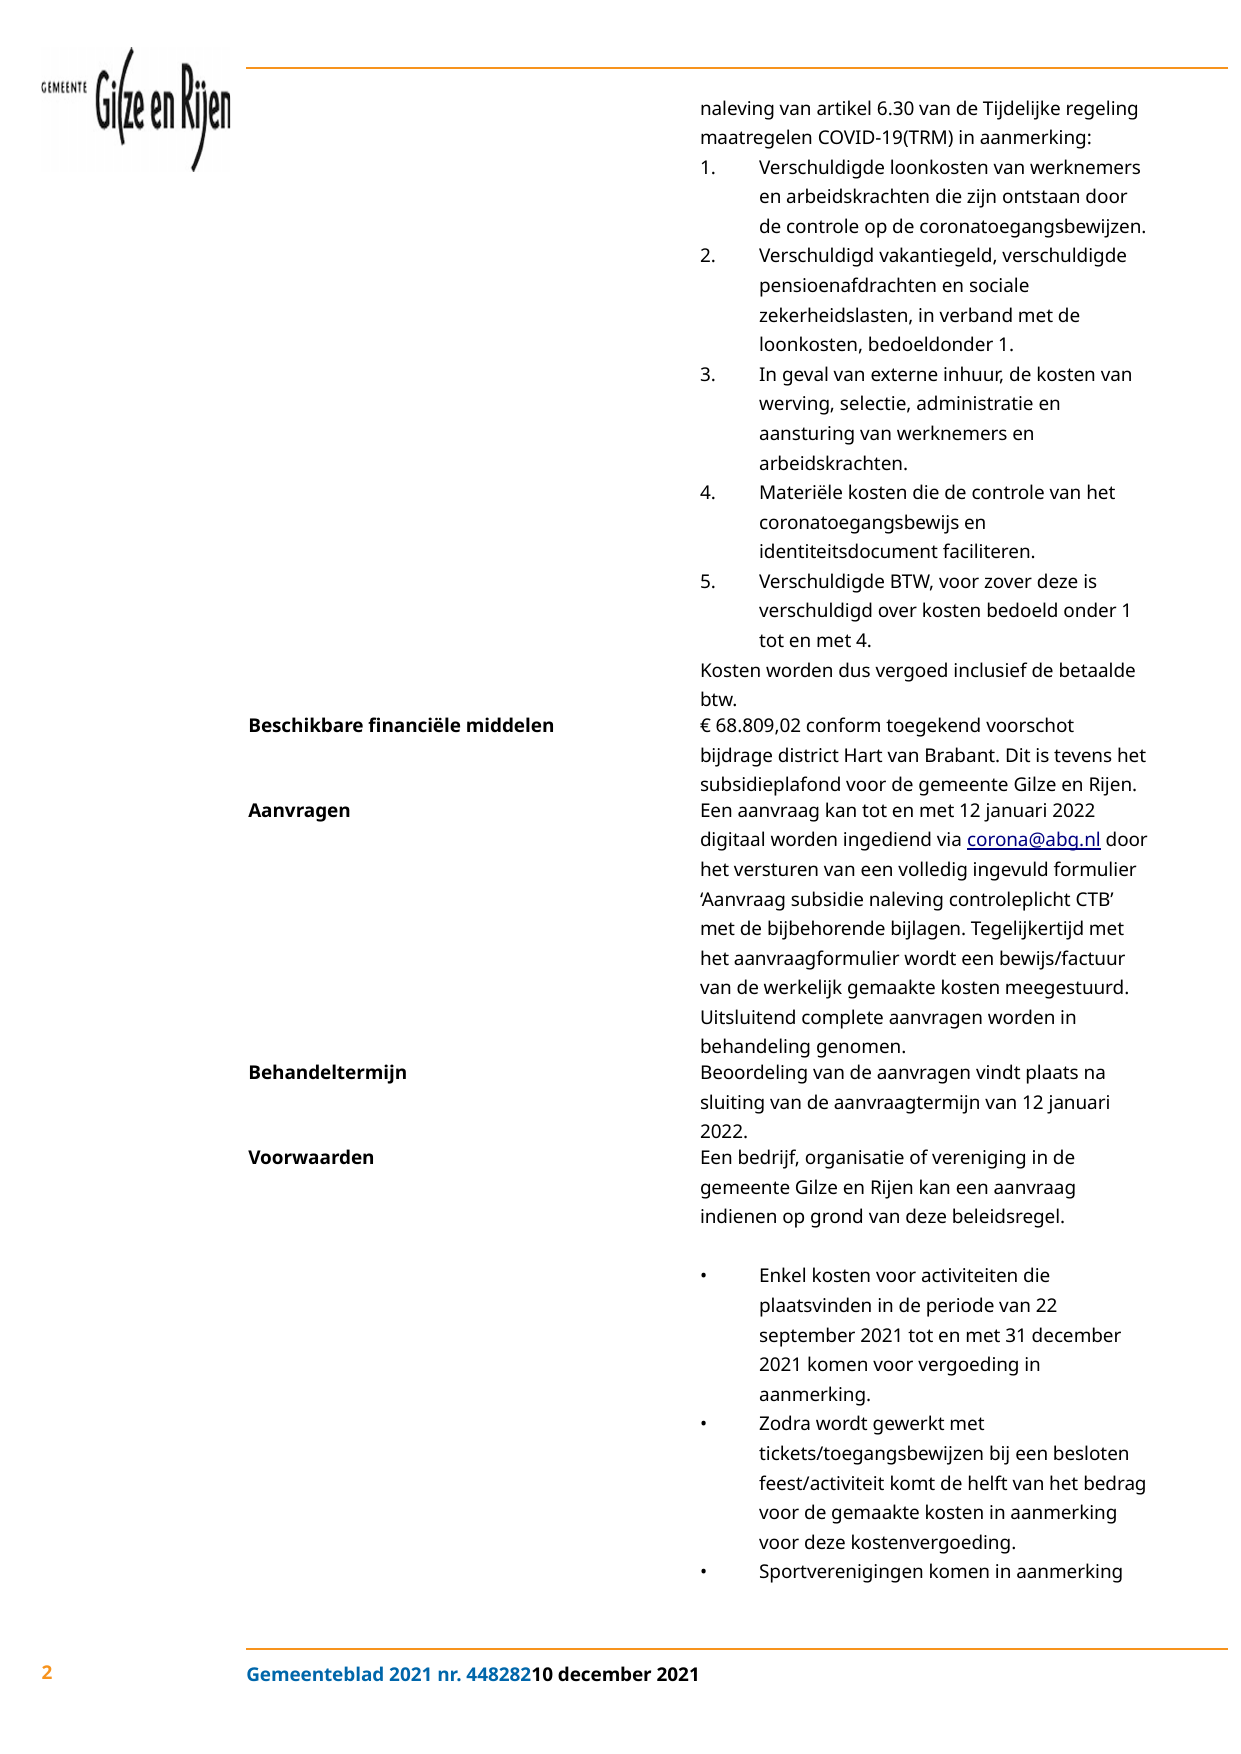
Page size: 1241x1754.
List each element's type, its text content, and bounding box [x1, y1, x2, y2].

table_cell Beoordeling van de aanvragen vindt plaats na sluiting van de aanvraagtermijn van 12 januari 2022. [700, 1060, 1152, 1144]
table_cell Een aanvraag kan tot en met 12 januari 2022 digitaal worden ingediend via corona@abg.nl door het versturen van een volledig ingevuld formulier ‘Aanvraag subsidie naleving controleplicht CTB’ met de bijbehorende bijlagen. Tegelijkertijd met het aanvraagformulier wordt een bewijs/factuur van de werkelijk gemaakte kosten meegestuurd. Uitsluitend complete aanvragen worden in behandeling genomen. [700, 797, 1152, 1059]
table_cell Beschikbare financiële middelen [248, 712, 700, 797]
table_cell € 68.809,02 conform toegekend voorschot bijdrage district Hart van Brabant. Dit is tevens het subsidieplafond voor de gemeente Gilze en Rijen. [700, 712, 1152, 797]
picture [41, 47, 231, 172]
table_cell [248, 95, 700, 712]
table_cell Voorwaarden [248, 1144, 700, 1584]
table_cell Aanvragen [248, 797, 700, 1059]
table_cell naleving van artikel 6.30 van de Tijdelijke regeling maatregelen COVID-19(TRM) in aanmerking: Verschuldigde loonkosten van werknemers en arbeidskrachten die zijn ontstaan door de controle op de coronatoegangsbewijzen. Verschuldigd vakantiegeld, verschuldigde pensioenafdrachten en sociale zekerheidslasten, in verband met de loonkosten, bedoeldonder 1. In geval van externe inhuur, de kosten van werving, selectie, administratie en aansturing van werknemers en arbeidskrachten. Materiële kosten die de controle van het coronatoegangsbewijs en identiteitsdocument faciliteren. Verschuldigde BTW, voor zover deze is verschuldigd over kosten bedoeld onder 1 tot en met 4. Kosten worden dus vergoed inclusief de betaalde btw. [700, 95, 1152, 712]
table_cell Behandeltermijn [248, 1060, 700, 1144]
table_cell Een bedrijf, organisatie of vereniging in de gemeente Gilze en Rijen kan een aanvraag indienen op grond van deze beleidsregel. Enkel kosten voor activiteiten die plaatsvinden in de periode van 22 september 2021 tot en met 31 december 2021 komen voor vergoeding in aanmerking. Zodra wordt gewerkt met tickets/toegangsbewijzen bij een besloten feest/activiteit komt de helft van het bedrag voor de gemaakte kosten in aanmerking voor deze kostenvergoeding. Sportverenigingen komen in aanmerking [700, 1144, 1152, 1584]
